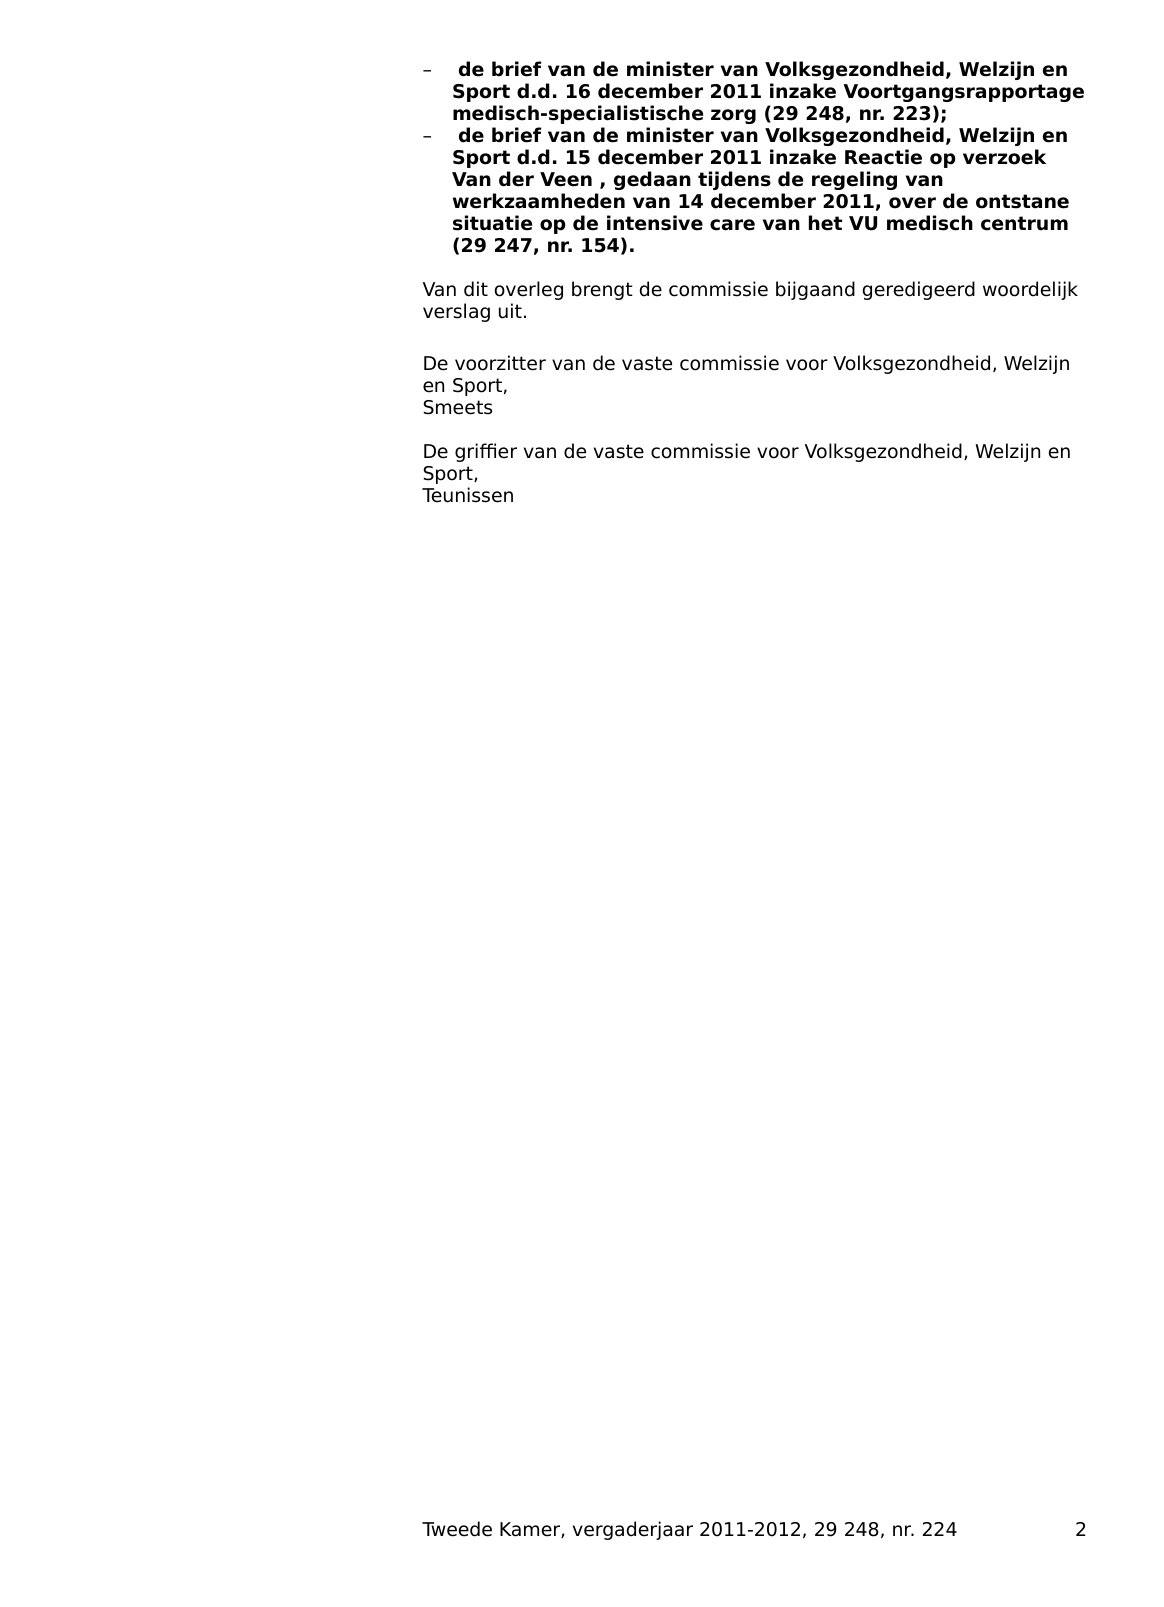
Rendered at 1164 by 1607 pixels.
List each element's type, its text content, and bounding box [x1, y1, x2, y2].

text De griffier van de vaste commissie voor Volksgezondheid, Welzijn en Sport, Teunissen [422, 441, 1087, 507]
text De voorzitter van de vaste commissie voor Volksgezondheid, Welzijn en Sport, Smeets [422, 353, 1087, 419]
text – de brief van de minister van Volksgezondheid, Welzijn en Sport d.d. 15 december 2011 inzake Reactie op verzoek Van der Veen , gedaan tijdens de regeling van werkzaamheden van 14 december 2011, over de ontstane situatie op de intensive care van het VU medisch centrum (29 247, nr. 154). [422, 125, 1087, 257]
text Van dit overleg brengt de commissie bijgaand geredigeerd woordelijk verslag uit. [422, 279, 1087, 323]
text – de brief van de minister van Volksgezondheid, Welzijn en Sport d.d. 16 december 2011 inzake Voortgangsrapportage medisch-specialistische zorg (29 248, nr. 223); [422, 59, 1087, 125]
